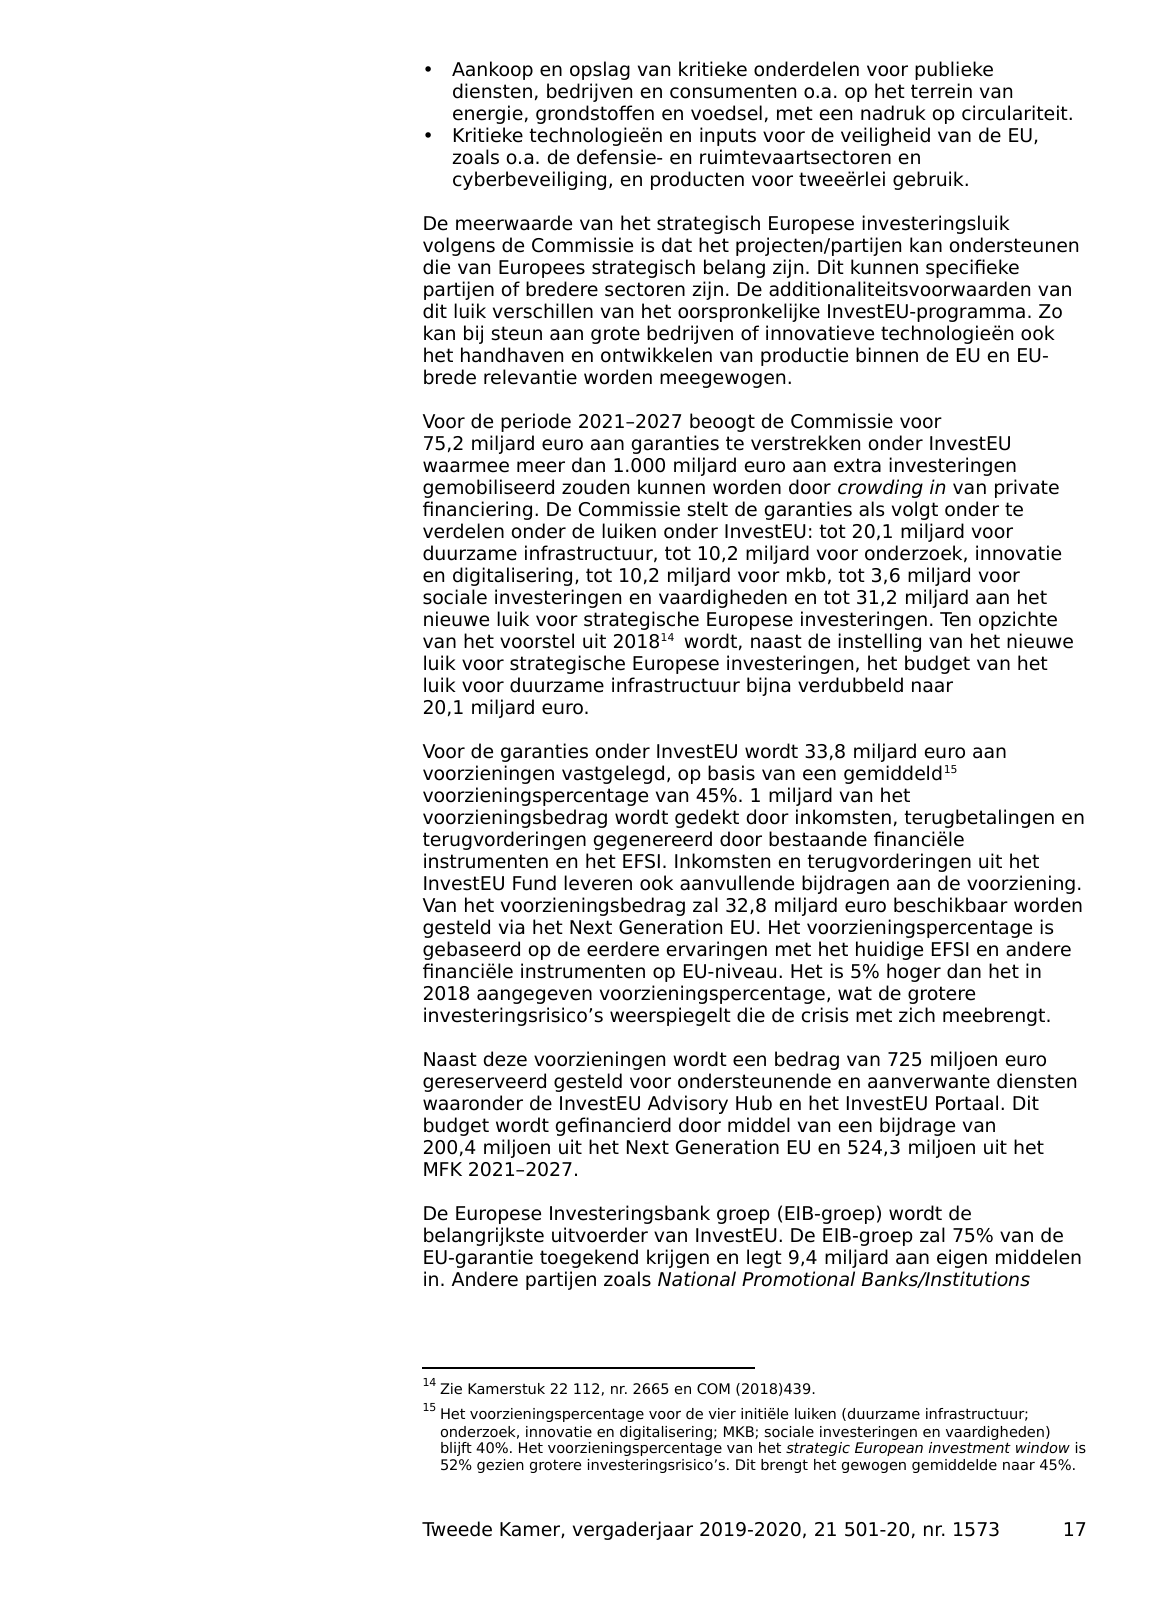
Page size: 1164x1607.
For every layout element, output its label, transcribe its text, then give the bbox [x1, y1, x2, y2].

text • Aankoop en opslag van kritieke onderdelen voor publieke diensten, bedrijven en consumenten o.a. op het terrein van energie, grondstoffen en voedsel, met een nadruk op circulariteit. [422, 59, 1087, 125]
text Voor de periode 2021–2027 beoogt de Commissie voor 75,2 miljard euro aan garanties te verstrekken onder InvestEU waarmee meer dan 1.000 miljard euro aan extra investeringen gemobiliseerd zouden kunnen worden door crowding in van private financiering. De Commissie stelt de garanties als volgt onder te verdelen onder de luiken onder InvestEU: tot 20,1 miljard voor duurzame infrastructuur, tot 10,2 miljard voor onderzoek, innovatie en digitalisering, tot 10,2 miljard voor mkb, tot 3,6 miljard voor sociale investeringen en vaardigheden en tot 31,2 miljard aan het nieuwe luik voor strategische Europese investeringen. Ten opzichte van het voorstel uit 2018 wordt, naast de instelling van het nieuwe luik voor strategische Europese investeringen, het budget van het luik voor duurzame infrastructuur bijna verdubbeld naar 20,1 miljard euro. [422, 411, 1087, 719]
text Zie Kamerstuk 22 112, nr. 2665 en COM (2018)439. [422, 1377, 1087, 1399]
text Het voorzieningspercentage voor de vier initiële luiken (duurzame infrastructuur; onderzoek, innovatie en digitalisering; MKB; sociale investeringen en vaardigheden) blijft 40%. Het voorzieningspercentage van het strategic European investment window is 52% gezien grotere investeringsrisico’s. Dit brengt het gewogen gemiddelde naar 45%. [422, 1402, 1087, 1474]
text De Europese Investeringsbank groep (EIB-groep) wordt de belangrijkste uitvoerder van InvestEU. De EIB-groep zal 75% van de EU-garantie toegekend krijgen en legt 9,4 miljard aan eigen middelen in. Andere partijen zoals National Promotional Banks/Institutions [422, 1203, 1087, 1291]
text • Kritieke technologieën en inputs voor de veiligheid van de EU, zoals o.a. de defensie- en ruimtevaartsectoren en cyberbeveiliging, en producten voor tweeërlei gebruik. [422, 125, 1087, 191]
text De meerwaarde van het strategisch Europese investeringsluik volgens de Commissie is dat het projecten/partijen kan ondersteunen die van Europees strategisch belang zijn. Dit kunnen specifieke partijen of bredere sectoren zijn. De additionaliteitsvoorwaarden van dit luik verschillen van het oorspronkelijke InvestEU-programma. Zo kan bij steun aan grote bedrijven of innovatieve technologieën ook het handhaven en ontwikkelen van productie binnen de EU en EU-brede relevantie worden meegewogen. [422, 213, 1087, 389]
text Naast deze voorzieningen wordt een bedrag van 725 miljoen euro gereserveerd gesteld voor ondersteunende en aanverwante diensten waaronder de InvestEU Advisory Hub en het InvestEU Portaal. Dit budget wordt gefinancierd door middel van een bijdrage van 200,4 miljoen uit het Next Generation EU en 524,3 miljoen uit het MFK 2021–2027. [422, 1049, 1087, 1181]
text Voor de garanties onder InvestEU wordt 33,8 miljard euro aan voorzieningen vastgelegd, op basis van een gemiddeld voorzieningspercentage van 45%. 1 miljard van het voorzieningsbedrag wordt gedekt door inkomsten, terugbetalingen en terugvorderingen gegenereerd door bestaande financiële instrumenten en het EFSI. Inkomsten en terugvorderingen uit het InvestEU Fund leveren ook aanvullende bijdragen aan de voorziening. Van het voorzieningsbedrag zal 32,8 miljard euro beschikbaar worden gesteld via het Next Generation EU. Het voorzieningspercentage is gebaseerd op de eerdere ervaringen met het huidige EFSI en andere financiële instrumenten op EU-niveau. Het is 5% hoger dan het in 2018 aangegeven voorzieningspercentage, wat de grotere investeringsrisico’s weerspiegelt die de crisis met zich meebrengt. [422, 741, 1087, 1027]
